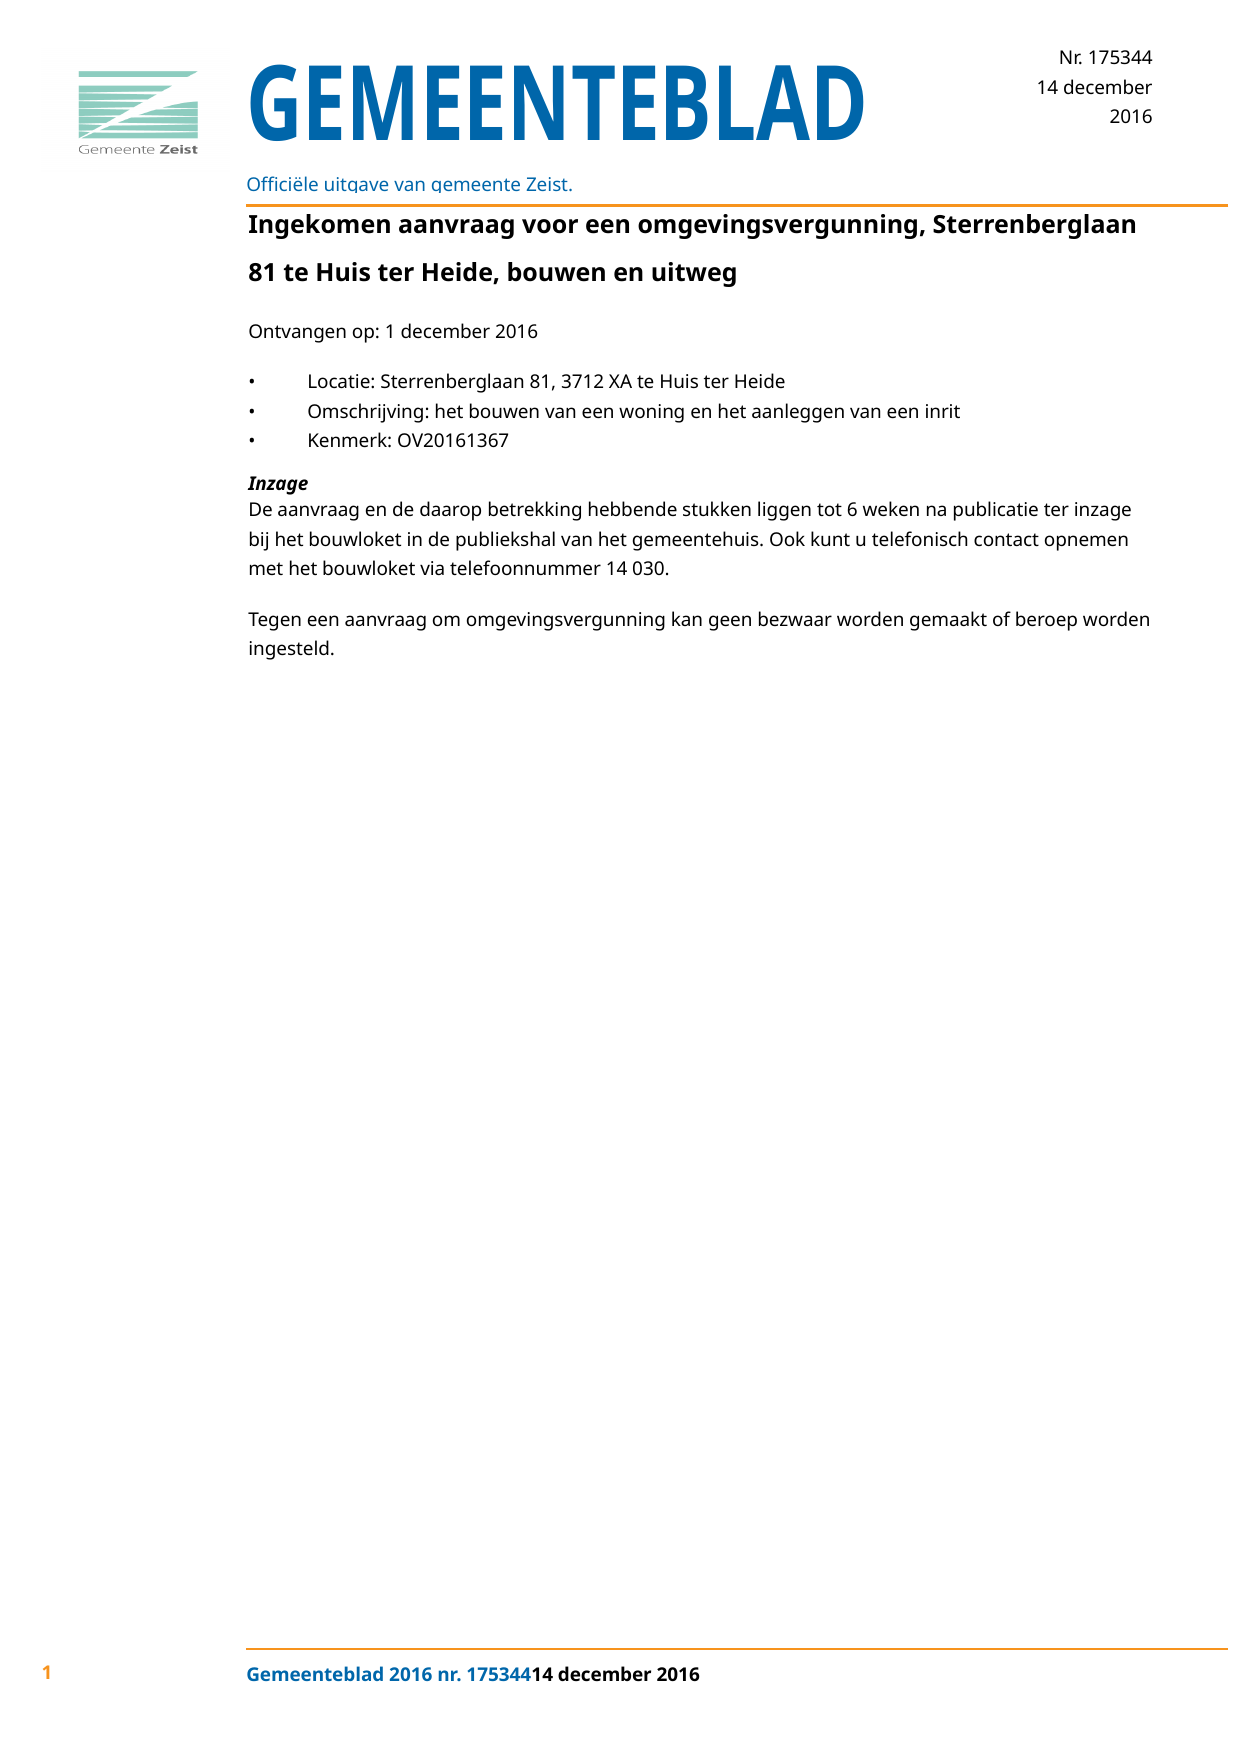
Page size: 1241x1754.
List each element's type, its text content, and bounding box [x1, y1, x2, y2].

text Ontvangen op: 1 december 2016 [248, 318, 1152, 344]
text Inzage [248, 471, 1152, 496]
text Tegen een aanvraag om omgevingsvergunning kan geen bezwaar worden gemaakt of beroep worden ingesteld. [248, 606, 1152, 661]
text Ingekomen aanvraag voor een omgevingsvergunning, Sterrenberglaan 81 te Huis ter Heide, bouwen en uitweg [248, 207, 1152, 288]
text De aanvraag en de daarop betrekking hebbende stukken liggen tot 6 weken na publicatie ter inzage bij het bouwloket in de publiekshal van het gemeentehuis. Ook kunt u telefonisch contact opnemen met het bouwloket via telefoonnummer 14 030. [248, 496, 1152, 581]
picture [41, 47, 231, 172]
list Locatie: Sterrenberglaan 81, 3712 XA te Huis ter Heide [248, 368, 1152, 394]
list Kenmerk: OV20161367 [248, 427, 1152, 453]
list Omschrijving: het bouwen van een woning en het aanleggen van een inrit [248, 398, 1152, 424]
